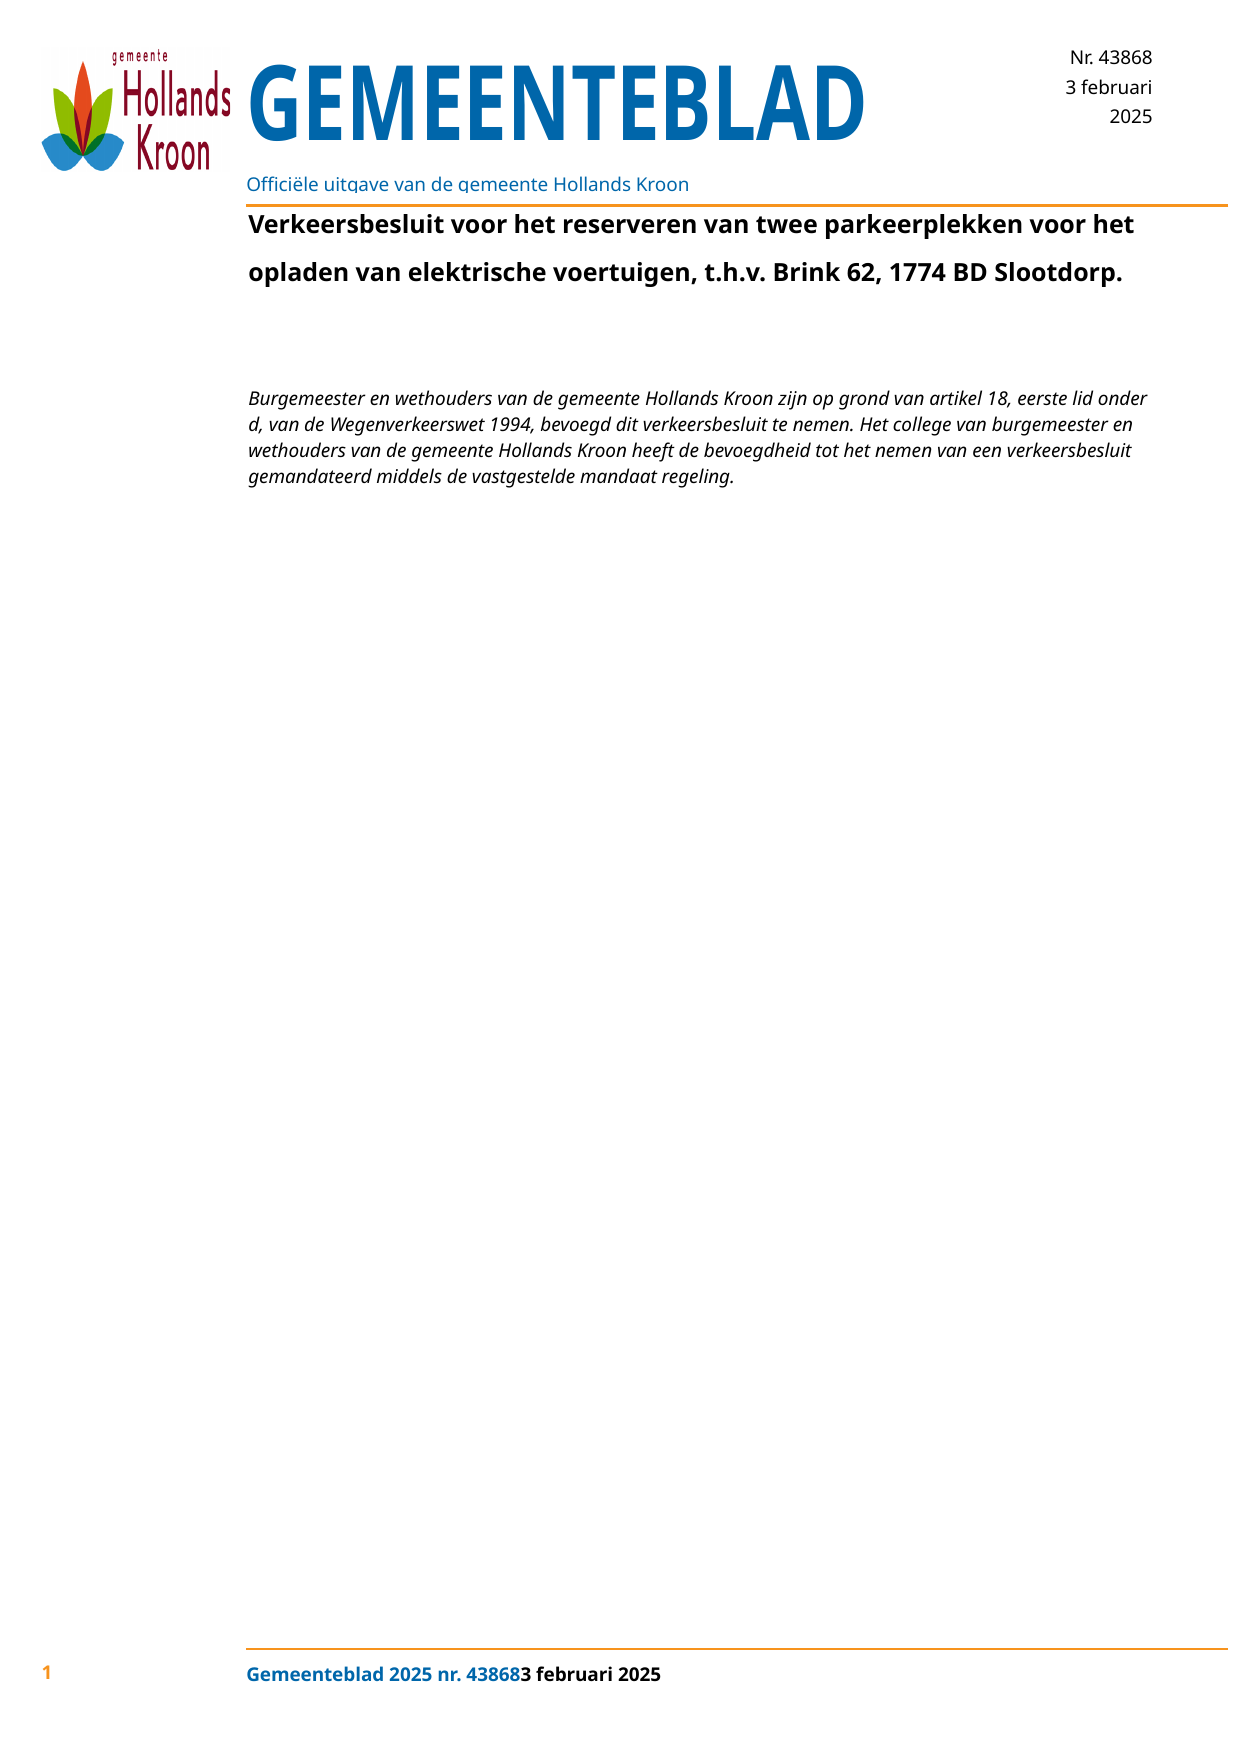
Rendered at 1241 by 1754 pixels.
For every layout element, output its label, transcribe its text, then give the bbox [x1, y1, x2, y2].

picture [41, 47, 231, 172]
text Verkeersbesluit voor het reserveren van twee parkeerplekken voor het opladen van elektrische voertuigen, t.h.v. Brink 62, 1774 BD Slootdorp. [248, 207, 1152, 288]
text Burgemeester en wethouders van de gemeente Hollands Kroon zijn op grond van artikel 18, eerste lid onder d, van de Wegenverkeerswet 1994, bevoegd dit verkeersbesluit te nemen. Het college van burgemeester en wethouders van de gemeente Hollands Kroon heeft de bevoegdheid tot het nemen van een verkeersbesluit gemandateerd middels de vastgestelde mandaat regeling. [248, 386, 1152, 488]
